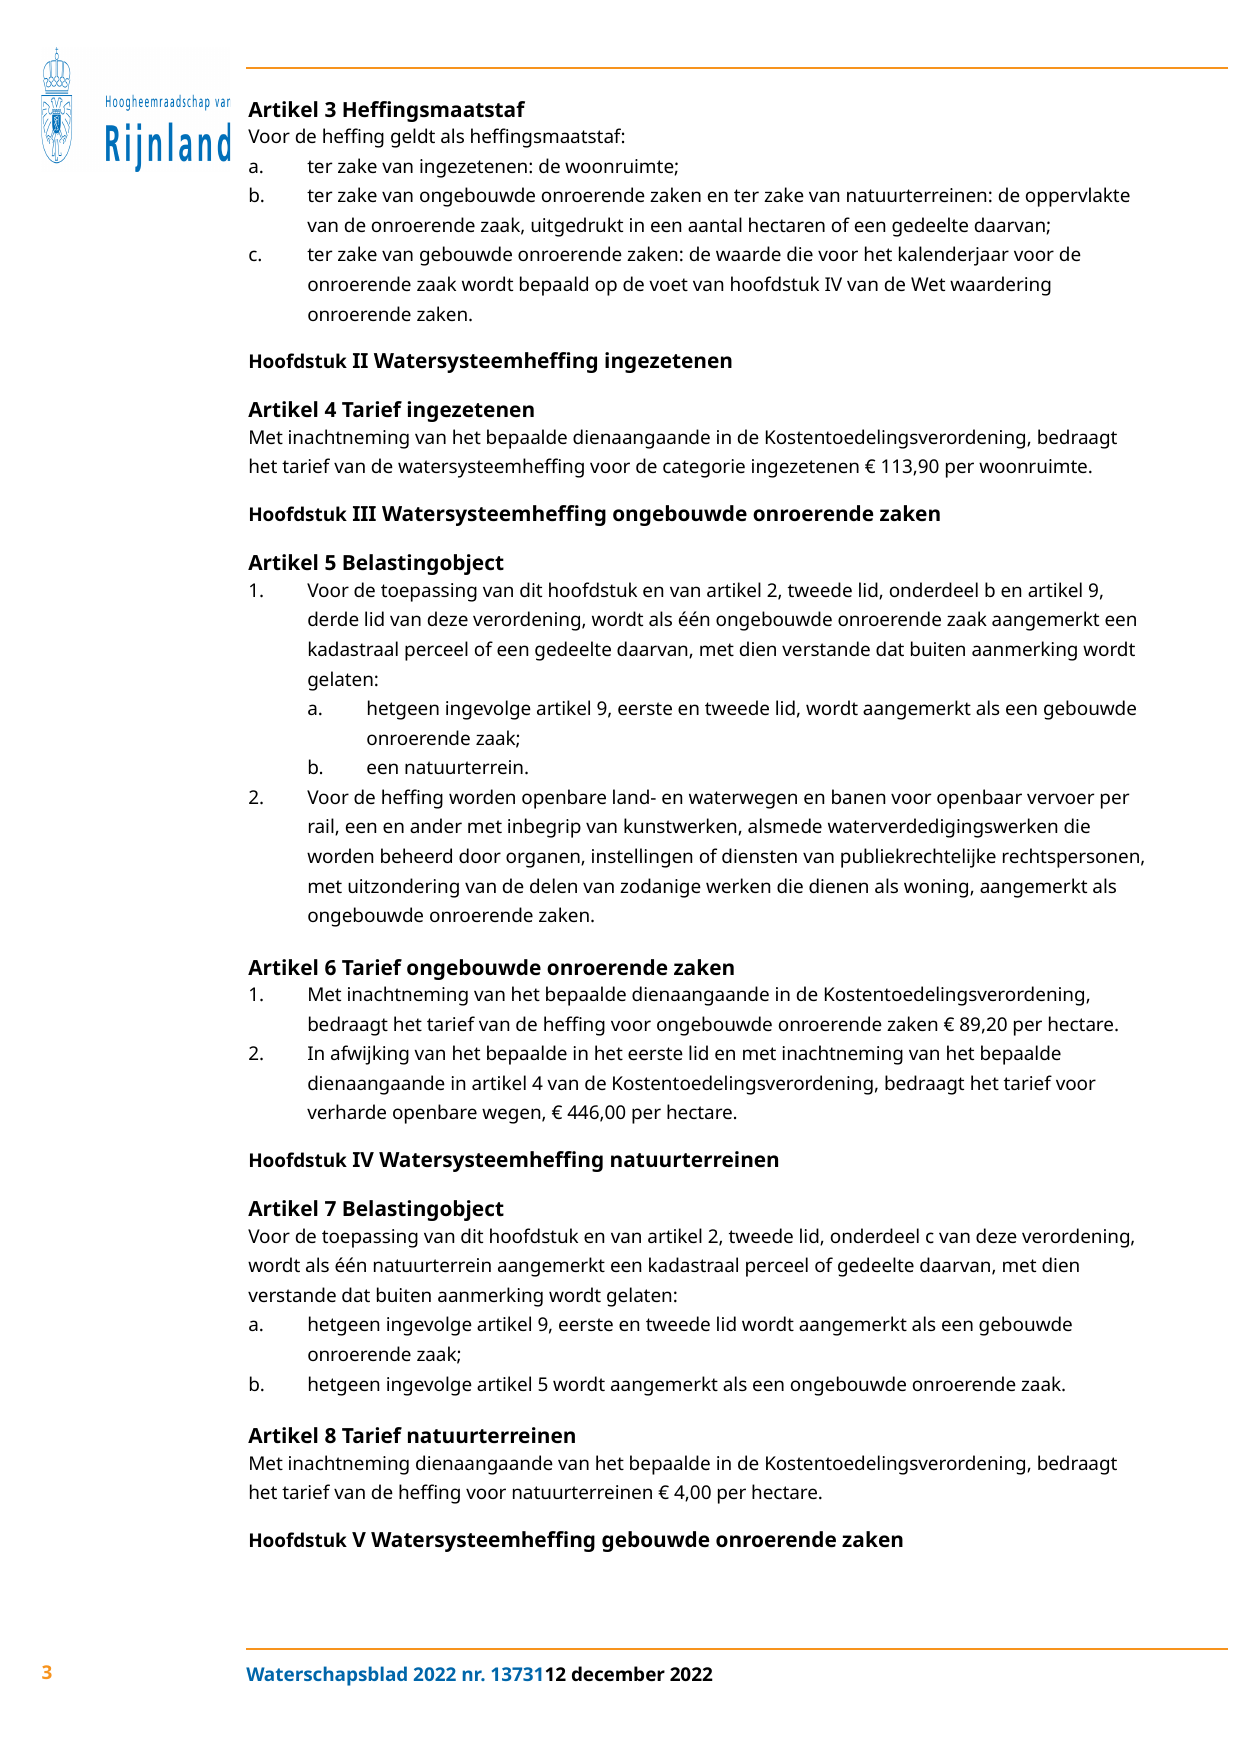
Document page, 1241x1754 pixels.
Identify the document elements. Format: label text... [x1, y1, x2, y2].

list hetgeen ingevolge artikel 9, eerste en tweede lid, wordt aangemerkt als een gebouwde onroerende zaak; [307, 695, 1152, 751]
text Voor de toepassing van dit hoofdstuk en van artikel 2, tweede lid, onderdeel c van deze verordening, wordt als één natuurterrein aangemerkt een kadastraal perceel of gedeelte daarvan, met dien verstande dat buiten aanmerking wordt gelaten: [248, 1223, 1152, 1308]
list ter zake van ongebouwde onroerende zaken en ter zake van natuurterreinen: de oppervlakte van de onroerende zaak, uitgedrukt in een aantal hectaren of een gedeelte daarvan; [248, 182, 1152, 238]
list een natuurterrein. [307, 754, 1152, 780]
text Artikel 6 Tarief ongebouwde onroerende zaken [248, 953, 1152, 981]
text Hoofdstuk V Watersysteemheffing gebouwde onroerende zaken [248, 1525, 1152, 1553]
text Met inachtneming van het bepaalde dienaangaande in de Kostentoedelingsverordening, bedraagt het tarief van de watersysteemheffing voor de categorie ingezetenen € 113,90 per woonruimte. [248, 424, 1152, 479]
text Hoofdstuk II Watersysteemheffing ingezetenen [248, 346, 1152, 375]
list In afwijking van het bepaalde in het eerste lid en met inachtneming van het bepaalde dienaangaande in artikel 4 van de Kostentoedelingsverordening, bedraagt het tarief voor verharde openbare wegen, € 446,00 per hectare. [248, 1040, 1152, 1125]
list hetgeen ingevolge artikel 9, eerste en tweede lid wordt aangemerkt als een gebouwde onroerende zaak; [248, 1312, 1152, 1367]
text Artikel 5 Belastingobject [248, 548, 1152, 577]
text Artikel 7 Belastingobject [248, 1194, 1152, 1223]
text Voor de heffing geldt als heffingsmaatstaf: [248, 123, 1152, 149]
list ter zake van ingezetenen: de woonruimte; [248, 153, 1152, 178]
list ter zake van gebouwde onroerende zaken: de waarde die voor het kalenderjaar voor de onroerende zaak wordt bepaald op de voet van hoofdstuk IV van de Wet waardering onroerende zaken. [248, 242, 1152, 326]
picture [41, 47, 231, 172]
list hetgeen ingevolge artikel 5 wordt aangemerkt als een ongebouwde onroerende zaak. [248, 1371, 1152, 1397]
text Artikel 8 Tarief natuurterreinen [248, 1421, 1152, 1450]
list Met inachtneming van het bepaalde dienaangaande in de Kostentoedelingsverordening, bedraagt het tarief van de heffing voor ongebouwde onroerende zaken € 89,20 per hectare. [248, 981, 1152, 1037]
text Artikel 4 Tarief ingezetenen [248, 396, 1152, 424]
text Hoofdstuk IV Watersysteemheffing natuurterreinen [248, 1145, 1152, 1174]
list Voor de heffing worden openbare land- en waterwegen en banen voor openbaar vervoer per rail, een en ander met inbegrip van kunstwerken, alsmede waterverdedigingswerken die worden beheerd door organen, instellingen of diensten van publiekrechtelijke rechtspersonen, met uitzondering van de delen van zodanige werken die dienen als woning, aangemerkt als ongebouwde onroerende zaken. [248, 784, 1152, 928]
list Voor de toepassing van dit hoofdstuk en van artikel 2, tweede lid, onderdeel b en artikel 9, derde lid van deze verordening, wordt als één ongebouwde onroerende zaak aangemerkt een kadastraal perceel of een gedeelte daarvan, met dien verstande dat buiten aanmerking wordt gelaten: [248, 577, 1152, 691]
text Artikel 3 Heffingsmaatstaf [248, 95, 1152, 123]
text Met inachtneming dienaangaande van het bepaalde in de Kostentoedelingsverordening, bedraagt het tarief van de heffing voor natuurterreinen € 4,00 per hectare. [248, 1450, 1152, 1505]
text Hoofdstuk III Watersysteemheffing ongebouwde onroerende zaken [248, 499, 1152, 528]
